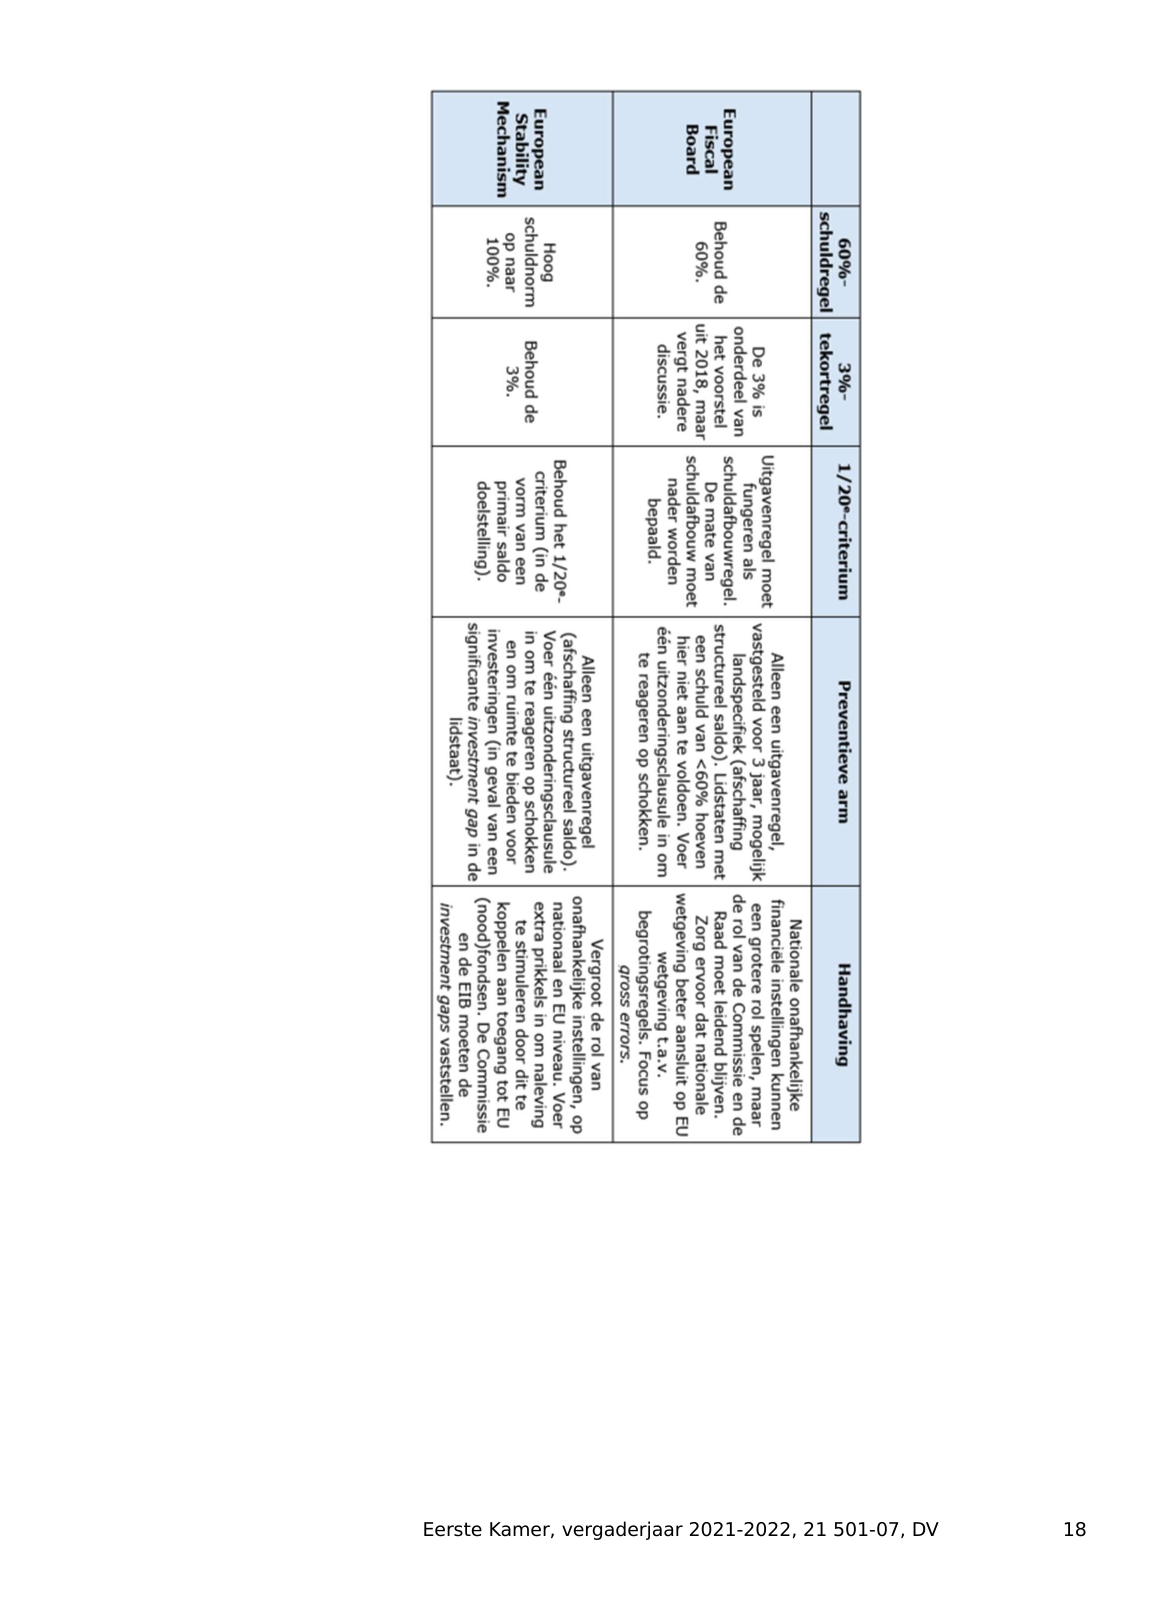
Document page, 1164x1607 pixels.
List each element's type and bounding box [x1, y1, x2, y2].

picture [422, 81, 866, 1156]
